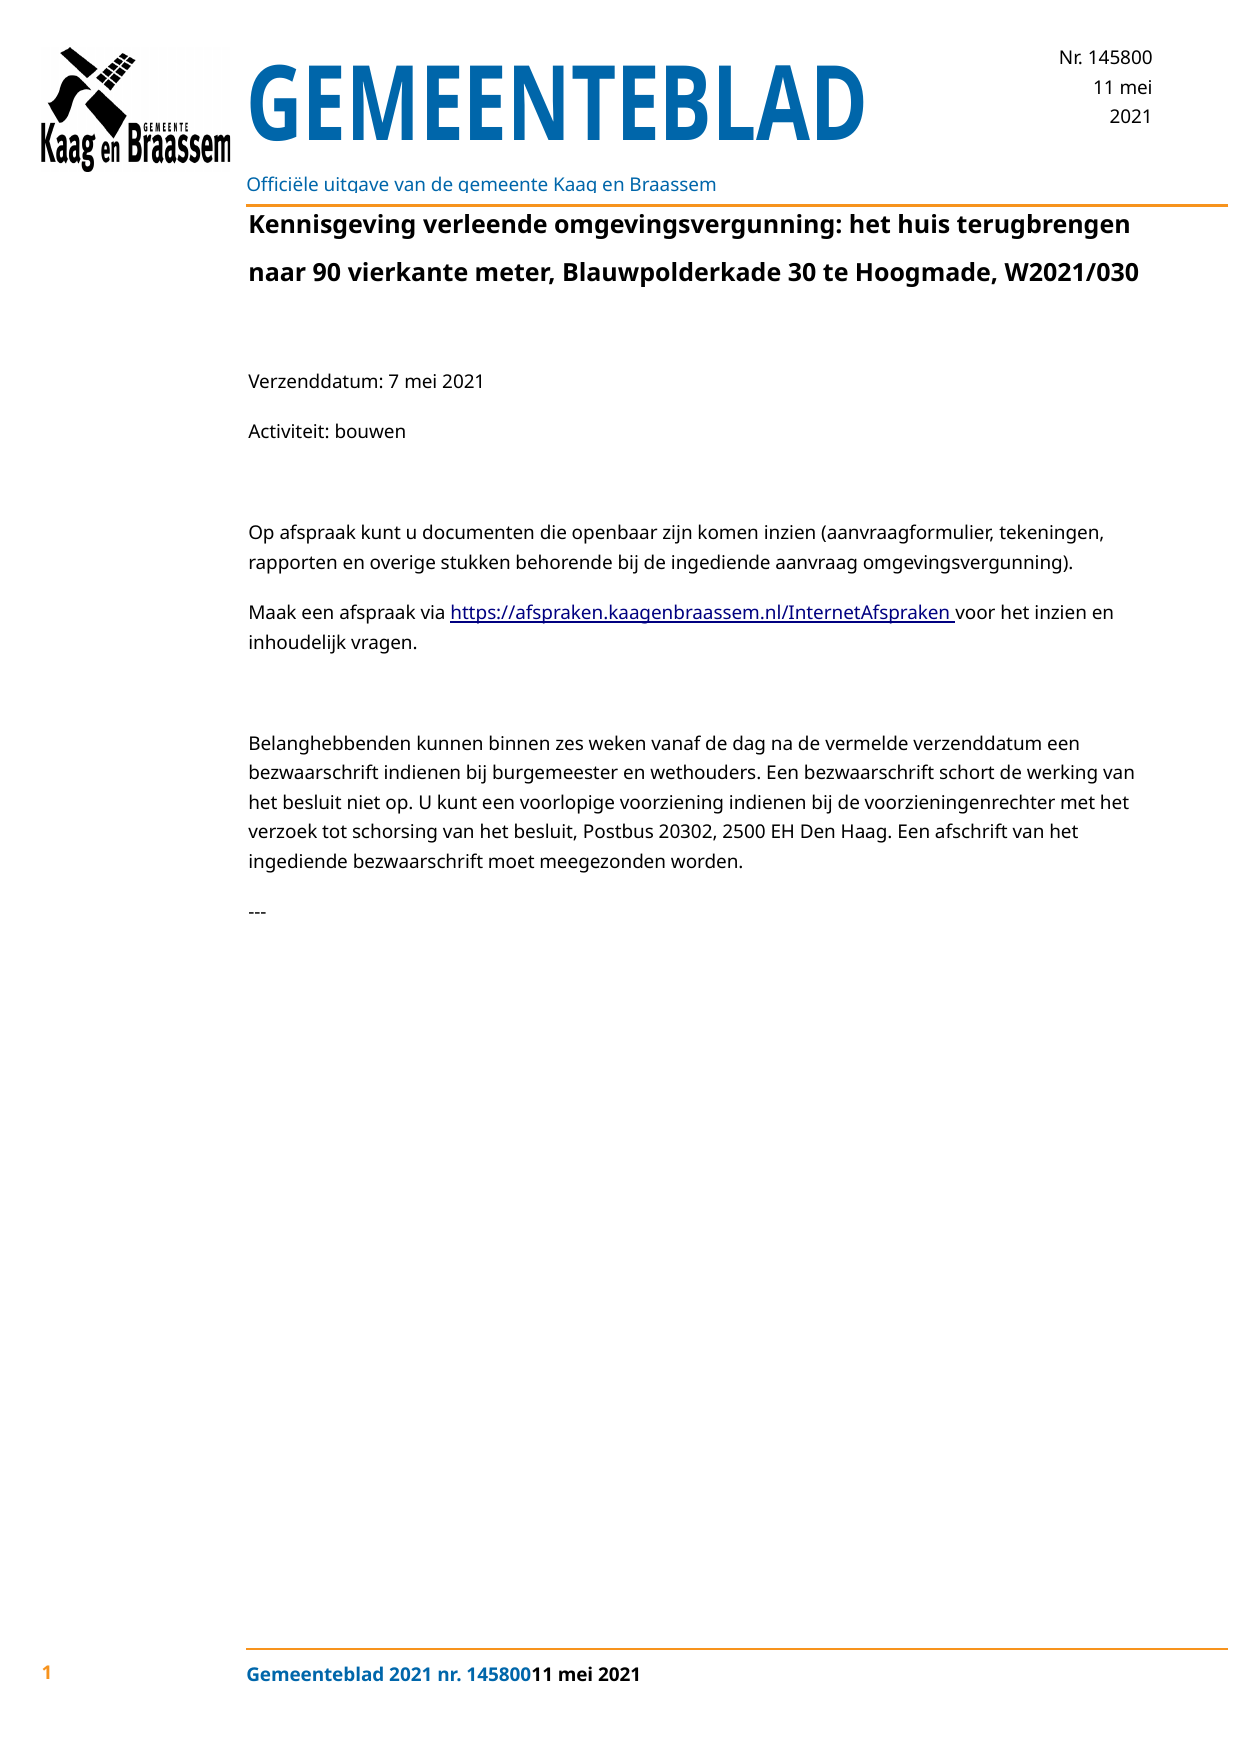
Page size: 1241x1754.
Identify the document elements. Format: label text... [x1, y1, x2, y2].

text Op afspraak kunt u documenten die openbaar zijn komen inzien (aanvraagformulier, tekeningen, rapporten en overige stukken behorende bij de ingediende aanvraag omgevingsvergunning). [248, 519, 1152, 575]
picture [41, 47, 231, 172]
text Activiteit: bouwen [248, 419, 1152, 444]
text Verzenddatum: 7 mei 2021 [248, 368, 1152, 394]
text --- [248, 899, 1152, 924]
text Maak een afspraak via https://afspraken.kaagenbraassem.nl/InternetAfspraken voor het inzien en inhoudelijk vragen. [248, 599, 1152, 655]
text Belanghebbenden kunnen binnen zes weken vanaf de dag na de vermelde verzenddatum een bezwaarschrift indienen bij burgemeester en wethouders. Een bezwaarschrift schort de werking van het besluit niet op. U kunt een voorlopige voorziening indienen bij de voorzieningenrechter met het verzoek tot schorsing van het besluit, Postbus 20302, 2500 EH Den Haag. Een afschrift van het ingediende bezwaarschrift moet meegezonden worden. [248, 730, 1152, 874]
text Kennisgeving verleende omgevingsvergunning: het huis terugbrengen naar 90 vierkante meter, Blauwpolderkade 30 te Hoogmade, W2021/030 [248, 207, 1152, 288]
